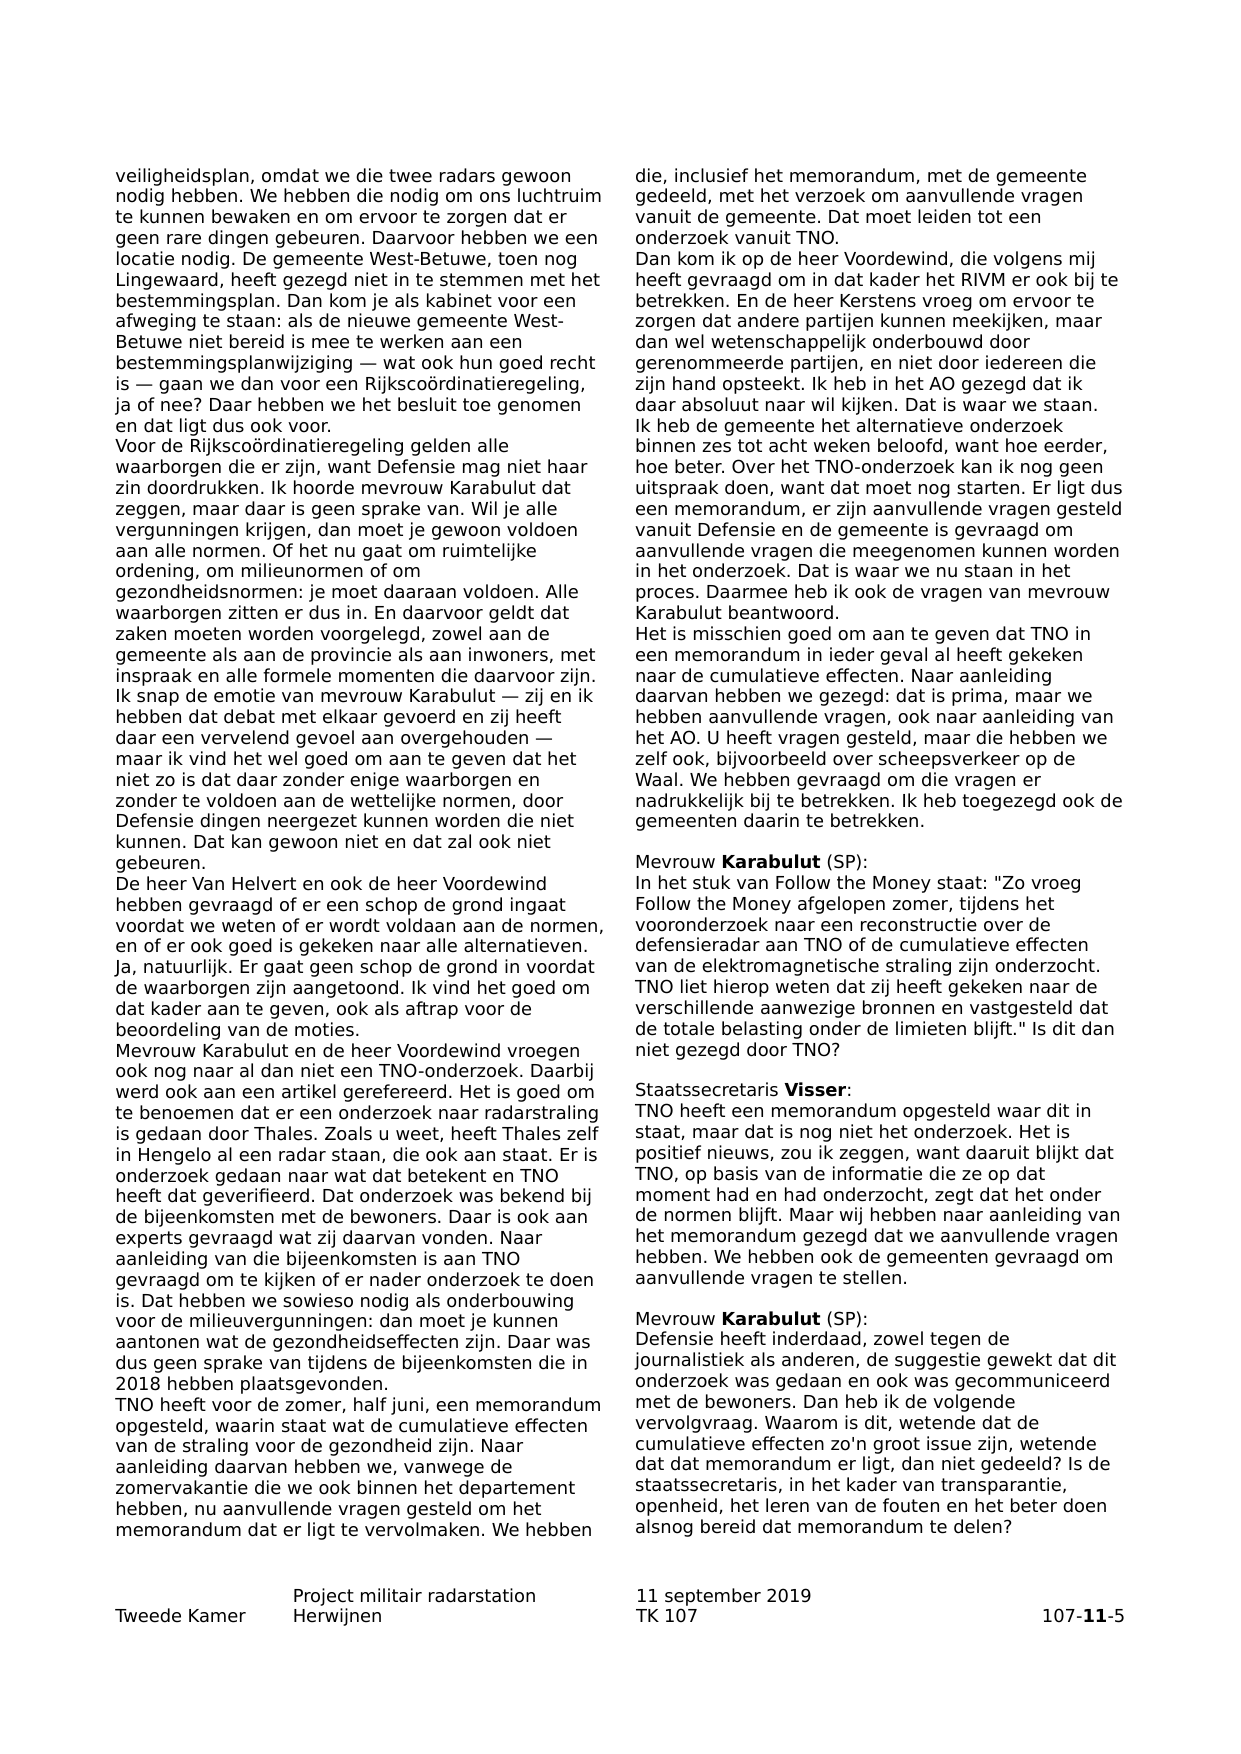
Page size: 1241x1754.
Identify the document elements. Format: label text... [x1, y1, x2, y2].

text Het is misschien goed om aan te geven dat TNO in een memorandum in ieder geval al heeft gekeken naar de cumulatieve effecten. Naar aanleiding daarvan hebben we gezegd: dat is prima, maar we hebben aanvullende vragen, ook naar aanleiding van het AO. U heeft vragen gesteld, maar die hebben we zelf ook, bijvoorbeeld over scheepsverkeer op de Waal. We hebben gevraagd om die vragen er nadrukkelijk bij te betrekken. Ik heb toegezegd ook de gemeenten daarin te betrekken. [635, 624, 1125, 832]
text In het stuk van Follow the Money staat: "Zo vroeg Follow the Money afgelopen zomer, tijdens het vooronderzoek naar een reconstructie over de defensieradar aan TNO of de cumulatieve effecten van de elektromagnetische straling zijn onderzocht. TNO liet hierop weten dat zij heeft gekeken naar de verschillende aanwezige bronnen en vastgesteld dat de totale belasting onder de limieten blijft." Is dit dan niet gezegd door TNO? [635, 873, 1125, 1060]
text Mevrouw Karabulut (SP): [635, 1308, 1125, 1329]
text veiligheidsplan, omdat we die twee radars gewoon nodig hebben. We hebben die nodig om ons luchtruim te kunnen bewaken en om ervoor te zorgen dat er geen rare dingen gebeuren. Daarvoor hebben we een locatie nodig. De gemeente West-Betuwe, toen nog Lingewaard, heeft gezegd niet in te stemmen met het bestemmingsplan. Dan kom je als kabinet voor een afweging te staan: als de nieuwe gemeente West-Betuwe niet bereid is mee te werken aan een bestemmingsplanwijziging — wat ook hun goed recht is — gaan we dan voor een Rijkscoördinatieregeling, ja of nee? Daar hebben we het besluit toe genomen en dat ligt dus ook voor. [115, 165, 605, 436]
text die, inclusief het memorandum, met de gemeente gedeeld, met het verzoek om aanvullende vragen vanuit de gemeente. Dat moet leiden tot een onderzoek vanuit TNO. [635, 165, 1125, 249]
text Voor de Rijkscoördinatieregeling gelden alle waarborgen die er zijn, want Defensie mag niet haar zin doordrukken. Ik hoorde mevrouw Karabulut dat zeggen, maar daar is geen sprake van. Wil je alle vergunningen krijgen, dan moet je gewoon voldoen aan alle normen. Of het nu gaat om ruimtelijke ordening, om milieunormen of om gezondheidsnormen: je moet daaraan voldoen. Alle waarborgen zitten er dus in. En daarvoor geldt dat zaken moeten worden voorgelegd, zowel aan de gemeente als aan de provincie als aan inwoners, met inspraak en alle formele momenten die daarvoor zijn. Ik snap de emotie van mevrouw Karabulut — zij en ik hebben dat debat met elkaar gevoerd en zij heeft daar een vervelend gevoel aan overgehouden — maar ik vind het wel goed om aan te geven dat het niet zo is dat daar zonder enige waarborgen en zonder te voldoen aan de wettelijke normen, door Defensie dingen neergezet kunnen worden die niet kunnen. Dat kan gewoon niet en dat zal ook niet gebeuren. [115, 436, 605, 874]
text TNO heeft voor de zomer, half juni, een memorandum opgesteld, waarin staat wat de cumulatieve effecten van de straling voor de gezondheid zijn. Naar aanleiding daarvan hebben we, vanwege de zomervakantie die we ook binnen het departement hebben, nu aanvullende vragen gesteld om het memorandum dat er ligt te vervolmaken. We hebben [115, 1394, 605, 1540]
text Defensie heeft inderdaad, zowel tegen de journalistiek als anderen, de suggestie gewekt dat dit onderzoek was gedaan en ook was gecommuniceerd met de bewoners. Dan heb ik de volgende vervolgvraag. Waarom is dit, wetende dat de cumulatieve effecten zo'n groot issue zijn, wetende dat dat memorandum er ligt, dan niet gedeeld? Is de staatssecretaris, in het kader van transparantie, openheid, het leren van de fouten en het beter doen alsnog bereid dat memorandum te delen? [635, 1329, 1125, 1537]
text Dan kom ik op de heer Voordewind, die volgens mij heeft gevraagd om in dat kader het RIVM er ook bij te betrekken. En de heer Kerstens vroeg om ervoor te zorgen dat andere partijen kunnen meekijken, maar dan wel wetenschappelijk onderbouwd door gerenommeerde partijen, en niet door iedereen die zijn hand opsteekt. Ik heb in het AO gezegd dat ik daar absoluut naar wil kijken. Dat is waar we staan. [635, 249, 1125, 415]
text Staatssecretaris Visser: [635, 1080, 1125, 1101]
text De heer Van Helvert en ook de heer Voordewind hebben gevraagd of er een schop de grond ingaat voordat we weten of er wordt voldaan aan de normen, en of er ook goed is gekeken naar alle alternatieven. Ja, natuurlijk. Er gaat geen schop de grond in voordat de waarborgen zijn aangetoond. Ik vind het goed om dat kader aan te geven, ook als aftrap voor de beoordeling van de moties. [115, 874, 605, 1040]
text Mevrouw Karabulut en de heer Voordewind vroegen ook nog naar al dan niet een TNO-onderzoek. Daarbij werd ook aan een artikel gerefereerd. Het is goed om te benoemen dat er een onderzoek naar radarstraling is gedaan door Thales. Zoals u weet, heeft Thales zelf in Hengelo al een radar staan, die ook aan staat. Er is onderzoek gedaan naar wat dat betekent en TNO heeft dat geverifieerd. Dat onderzoek was bekend bij de bijeenkomsten met de bewoners. Daar is ook aan experts gevraagd wat zij daarvan vonden. Naar aanleiding van die bijeenkomsten is aan TNO gevraagd om te kijken of er nader onderzoek te doen is. Dat hebben we sowieso nodig als onderbouwing voor de milieuvergunningen: dan moet je kunnen aantonen wat de gezondheidseffecten zijn. Daar was dus geen sprake van tijdens de bijeenkomsten die in 2018 hebben plaatsgevonden. [115, 1040, 605, 1394]
text Ik heb de gemeente het alternatieve onderzoek binnen zes tot acht weken beloofd, want hoe eerder, hoe beter. Over het TNO-onderzoek kan ik nog geen uitspraak doen, want dat moet nog starten. Er ligt dus een memorandum, er zijn aanvullende vragen gesteld vanuit Defensie en de gemeente is gevraagd om aanvullende vragen die meegenomen kunnen worden in het onderzoek. Dat is waar we nu staan in het proces. Daarmee heb ik ook de vragen van mevrouw Karabulut beantwoord. [635, 415, 1125, 624]
text Mevrouw Karabulut (SP): [635, 852, 1125, 873]
text TNO heeft een memorandum opgesteld waar dit in staat, maar dat is nog niet het onderzoek. Het is positief nieuws, zou ik zeggen, want daaruit blijkt dat TNO, op basis van de informatie die ze op dat moment had en had onderzocht, zegt dat het onder de normen blijft. Maar wij hebben naar aanleiding van het memorandum gezegd dat we aanvullende vragen hebben. We hebben ook de gemeenten gevraagd om aanvullende vragen te stellen. [635, 1101, 1125, 1288]
